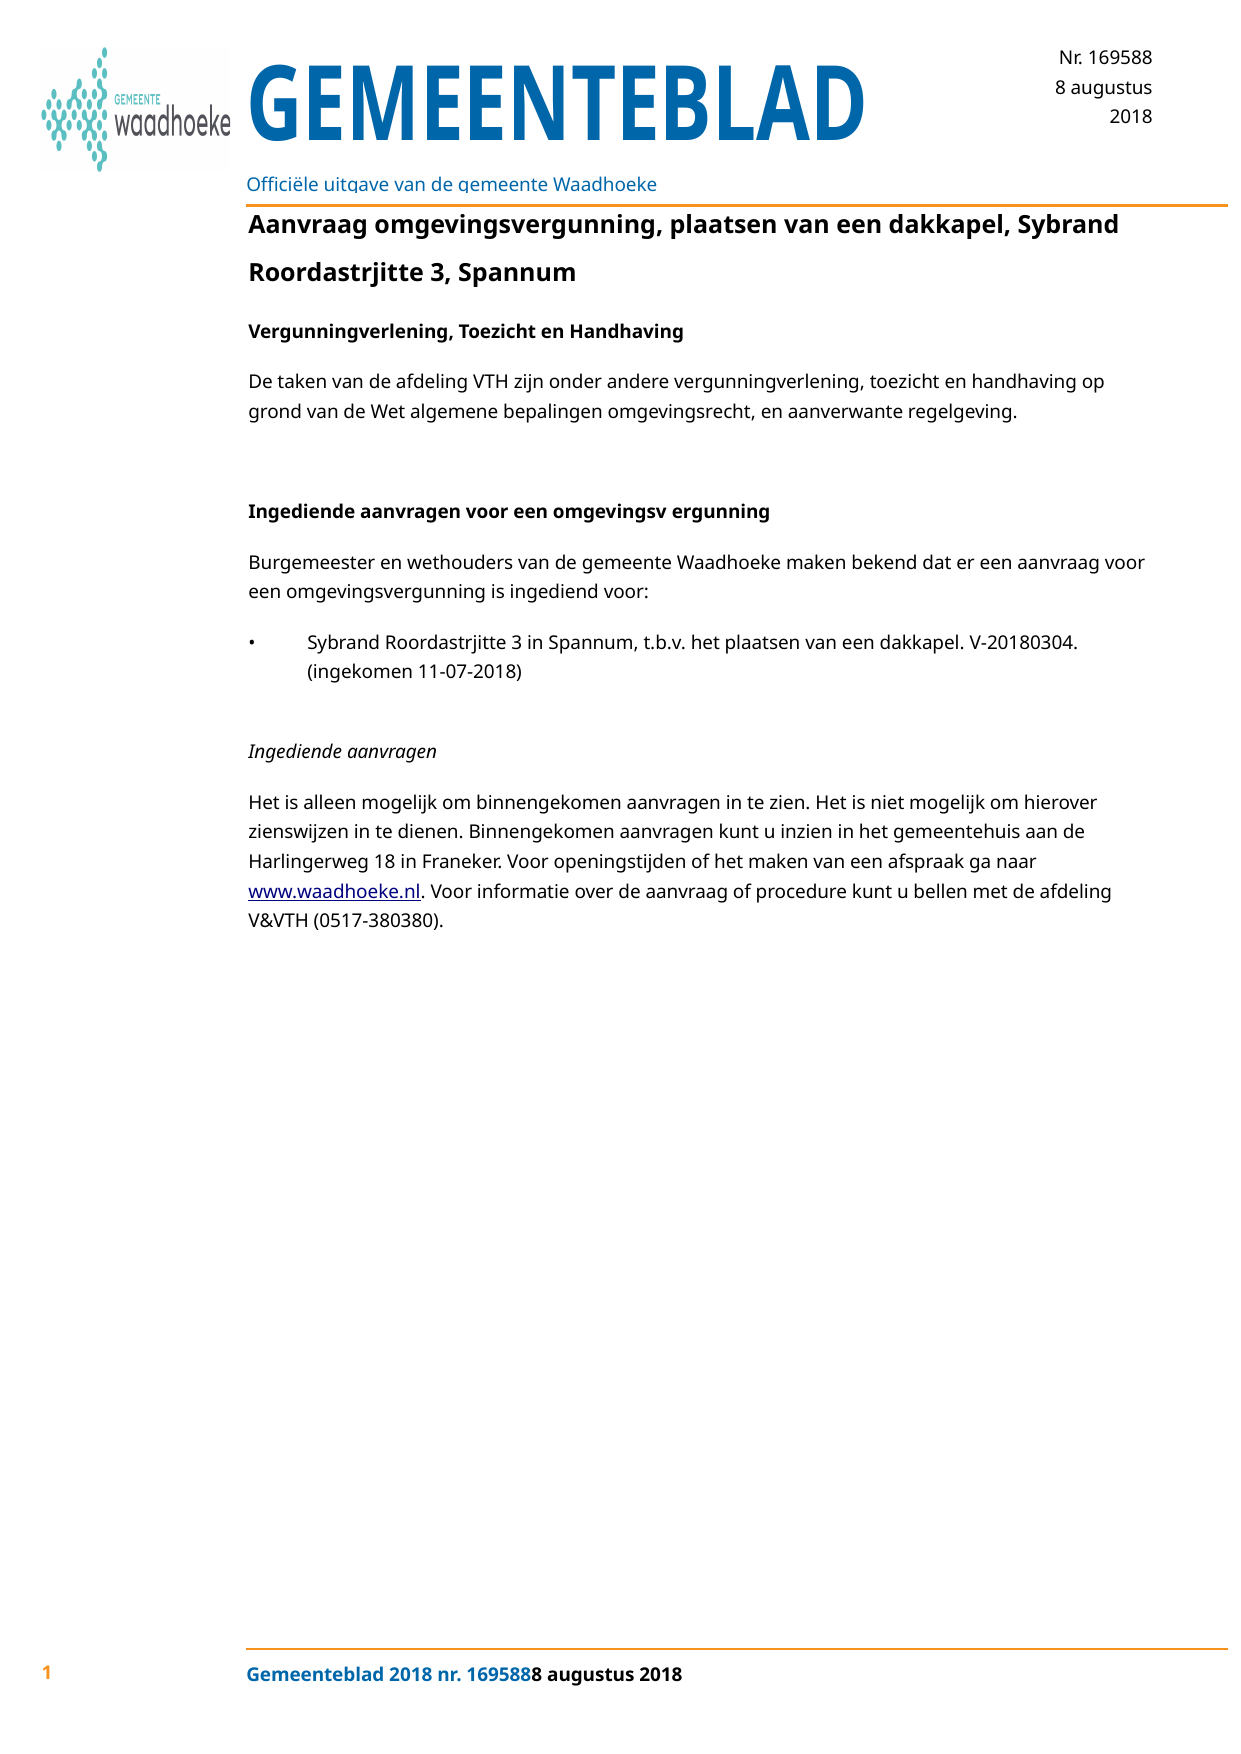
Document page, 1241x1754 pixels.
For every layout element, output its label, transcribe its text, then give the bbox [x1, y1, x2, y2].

list Sybrand Roordastrjitte 3 in Spannum, t.b.v. het plaatsen van een dakkapel. V-20180304. (ingekomen 11-07-2018) [248, 629, 1152, 684]
text Het is alleen mogelijk om binnengekomen aanvragen in te zien. Het is niet mogelijk om hierover zienswijzen in te dienen. Binnengekomen aanvragen kunt u inzien in het gemeentehuis aan de Harlingerweg 18 in Franeker. Voor openingstijden of het maken van een afspraak ga naar www.waadhoeke.nl. Voor informatie over de aanvraag of procedure kunt u bellen met de afdeling V&VTH (0517-380380). [248, 789, 1152, 933]
text Vergunningverlening, Toezicht en Handhaving [248, 318, 1152, 344]
text Aanvraag omgevingsvergunning, plaatsen van een dakkapel, Sybrand Roordastrjitte 3, Spannum [248, 207, 1152, 288]
text Burgemeester en wethouders van de gemeente Waadhoeke maken bekend dat er een aanvraag voor een omgevingsvergunning is ingediend voor: [248, 549, 1152, 604]
text De taken van de afdeling VTH zijn onder andere vergunningverlening, toezicht en handhaving op grond van de Wet algemene bepalingen omgevingsrecht, en aanverwante regelgeving. [248, 368, 1152, 424]
picture [41, 47, 231, 172]
text Ingediende aanvragen voor een omgevingsv ergunning [248, 499, 1152, 524]
text Ingediende aanvragen [248, 739, 1152, 764]
